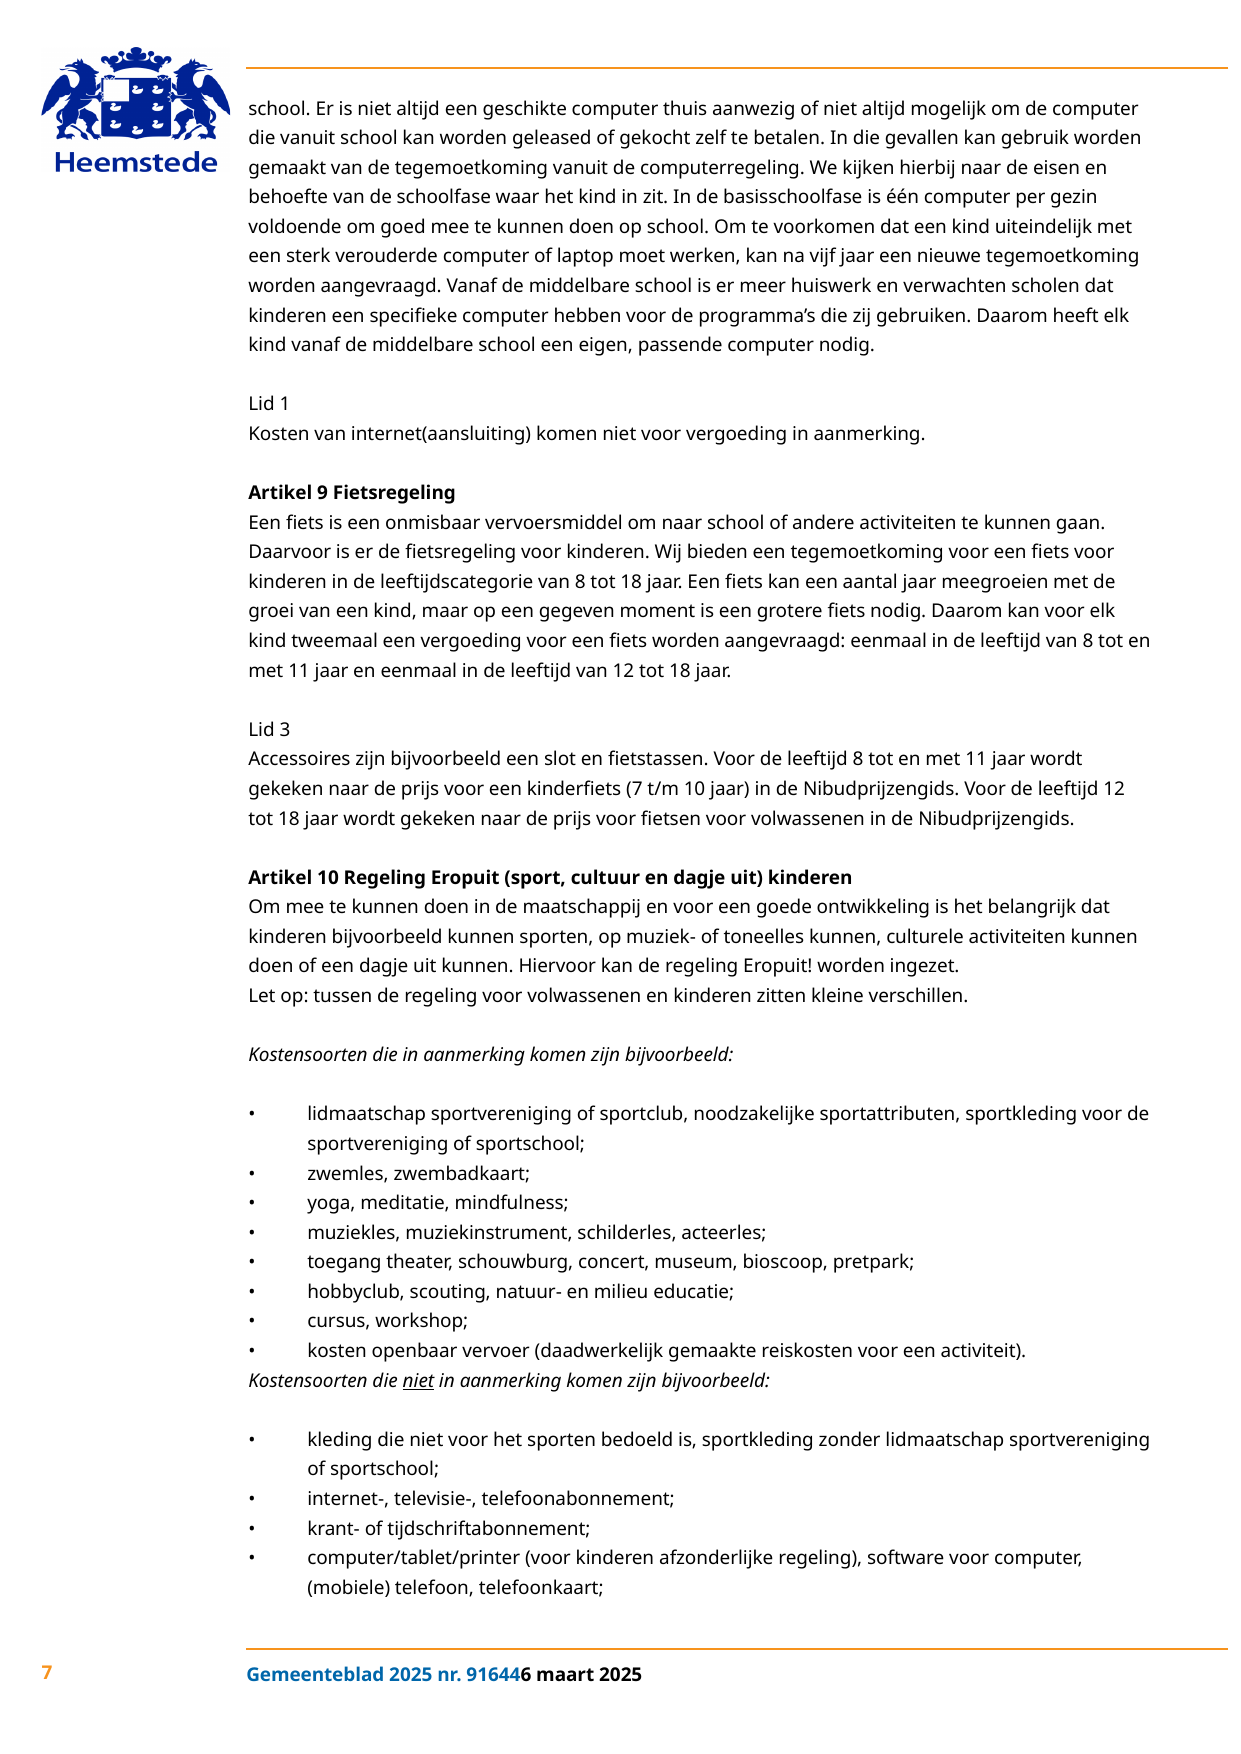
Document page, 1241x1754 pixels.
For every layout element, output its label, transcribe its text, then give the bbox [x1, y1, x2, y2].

text Om mee te kunnen doen in de maatschappij en voor een goede ontwikkeling is het belangrijk dat kinderen bijvoorbeeld kunnen sporten, op muziek- of toneelles kunnen, culturele activiteiten kunnen doen of een dagje uit kunnen. Hiervoor kan de regeling Eropuit! worden ingezet. [248, 893, 1152, 978]
list lidmaatschap sportvereniging of sportclub, noodzakelijke sportattributen, sportkleding voor de sportvereniging of sportschool; [248, 1101, 1152, 1156]
text Lid 1 [248, 391, 1152, 416]
picture [41, 47, 231, 172]
list toegang theater, schouwburg, concert, museum, bioscoop, pretpark; [248, 1248, 1152, 1274]
text Kosten van internet(aansluiting) komen niet voor vergoeding in aanmerking. [248, 420, 1152, 446]
text Lid 3 [248, 716, 1152, 742]
list computer/tablet/printer (voor kinderen afzonderlijke regeling), software voor computer, (mobiele) telefoon, telefoonkaart; [248, 1544, 1152, 1600]
text Kostensoorten die in aanmerking komen zijn bijvoorbeeld: [248, 1041, 1152, 1067]
text Een fiets is een onmisbaar vervoersmiddel om naar school of andere activiteiten te kunnen gaan. Daarvoor is er de fietsregeling voor kinderen. Wij bieden een tegemoetkoming voor een fiets voor kinderen in de leeftijdscategorie van 8 tot 18 jaar. Een fiets kan een aantal jaar meegroeien met de groei van een kind, maar op een gegeven moment is een grotere fiets nodig. Daarom kan voor elk kind tweemaal een vergoeding voor een fiets worden aangevraagd: eenmaal in de leeftijd van 8 tot en met 11 jaar en eenmaal in de leeftijd van 12 tot 18 jaar. [248, 509, 1152, 683]
list krant- of tijdschriftabonnement; [248, 1515, 1152, 1541]
list cursus, workshop; [248, 1308, 1152, 1333]
text Artikel 10 Regeling Eropuit (sport, cultuur en dagje uit) kinderen [248, 864, 1152, 890]
text Kostensoorten die niet in aanmerking komen zijn bijvoorbeeld: [248, 1367, 1152, 1393]
text Artikel 9 Fietsregeling [248, 479, 1152, 505]
list kosten openbaar vervoer (daadwerkelijk gemaakte reiskosten voor een activiteit). [248, 1337, 1152, 1363]
text school. Er is niet altijd een geschikte computer thuis aanwezig of niet altijd mogelijk om de computer die vanuit school kan worden geleased of gekocht zelf te betalen. In die gevallen kan gebruik worden gemaakt van de tegemoetkoming vanuit de computerregeling. We kijken hierbij naar de eisen en behoefte van de schoolfase waar het kind in zit. In de basisschoolfase is één computer per gezin voldoende om goed mee te kunnen doen op school. Om te voorkomen dat een kind uiteindelijk met een sterk verouderde computer of laptop moet werken, kan na vijf jaar een nieuwe tegemoetkoming worden aangevraagd. Vanaf de middelbare school is er meer huiswerk en verwachten scholen dat kinderen een specifieke computer hebben voor de programma’s die zij gebruiken. Daarom heeft elk kind vanaf de middelbare school een eigen, passende computer nodig. [248, 95, 1152, 357]
list zwemles, zwembadkaart; [248, 1160, 1152, 1186]
text Accessoires zijn bijvoorbeeld een slot en fietstassen. Voor de leeftijd 8 tot en met 11 jaar wordt gekeken naar de prijs voor een kinderfiets (7 t/m 10 jaar) in de Nibudprijzengids. Voor de leeftijd 12 tot 18 jaar wordt gekeken naar de prijs voor fietsen voor volwassenen in de Nibudprijzengids. [248, 746, 1152, 831]
list yoga, meditatie, mindfulness; [248, 1189, 1152, 1215]
list hobbyclub, scouting, natuur- en milieu educatie; [248, 1278, 1152, 1304]
list muziekles, muziekinstrument, schilderles, acteerles; [248, 1219, 1152, 1245]
list internet-, televisie-, telefoonabonnement; [248, 1485, 1152, 1511]
text Let op: tussen de regeling voor volwassenen en kinderen zitten kleine verschillen. [248, 982, 1152, 1008]
list kleding die niet voor het sporten bedoeld is, sportkleding zonder lidmaatschap sportvereniging of sportschool; [248, 1426, 1152, 1481]
